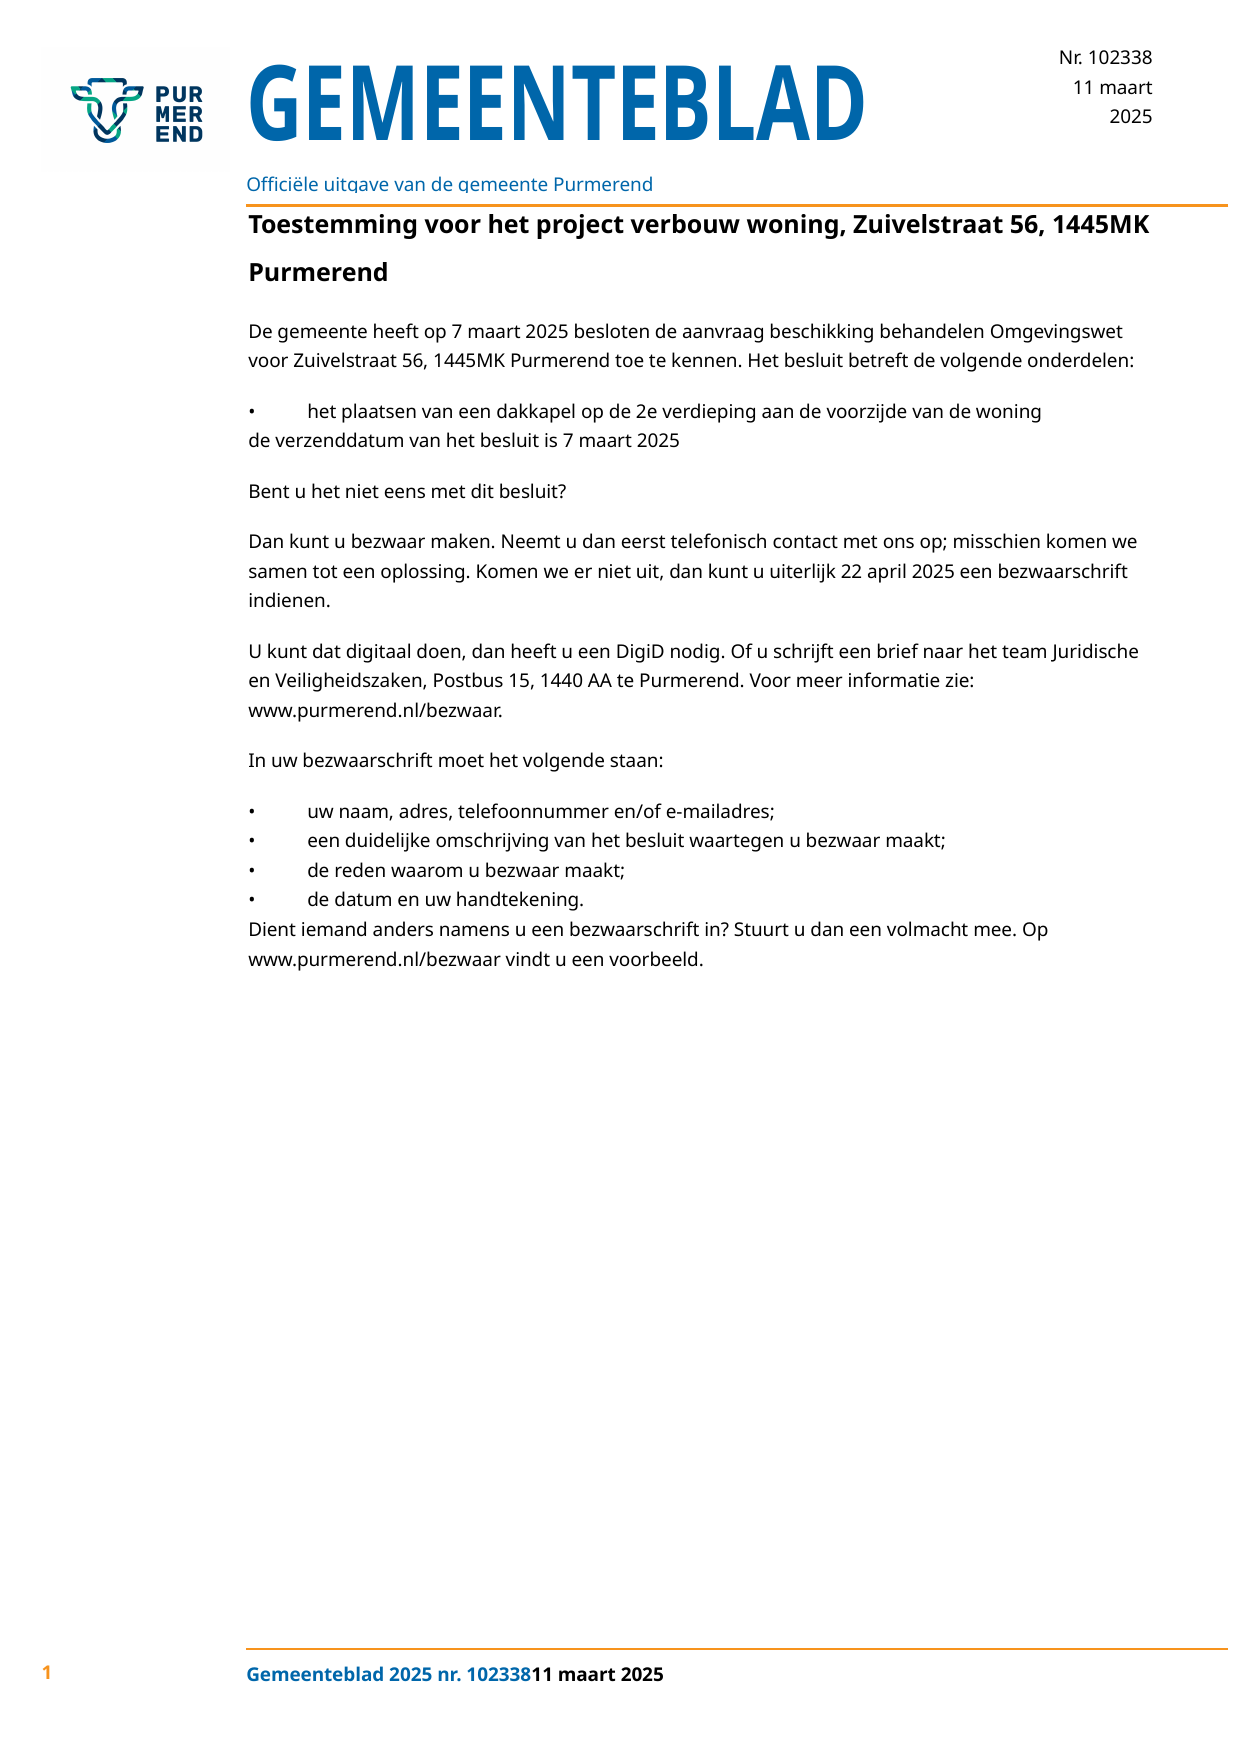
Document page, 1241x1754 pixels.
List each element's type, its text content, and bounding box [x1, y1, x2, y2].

list het plaatsen van een dakkapel op de 2e verdieping aan de voorzijde van de woning [248, 398, 1152, 424]
picture [41, 47, 231, 172]
list de reden waarom u bezwaar maakt; [248, 857, 1152, 883]
text De gemeente heeft op 7 maart 2025 besloten de aanvraag beschikking behandelen Omgevingswet voor Zuivelstraat 56, 1445MK Purmerend toe te kennen. Het besluit betreft de volgende onderdelen: [248, 318, 1152, 373]
list een duidelijke omschrijving van het besluit waartegen u bezwaar maakt; [248, 827, 1152, 853]
text Bent u het niet eens met dit besluit? [248, 478, 1152, 504]
text de verzenddatum van het besluit is 7 maart 2025 [248, 427, 1152, 453]
text Dan kunt u bezwaar maken. Neemt u dan eerst telefonisch contact met ons op; misschien komen we samen tot een oplossing. Komen we er niet uit, dan kunt u uiterlijk 22 april 2025 een bezwaarschrift indienen. [248, 528, 1152, 613]
list uw naam, adres, telefoonnummer en/of e-mailadres; [248, 798, 1152, 824]
text In uw bezwaarschrift moet het volgende staan: [248, 747, 1152, 773]
text Dient iemand anders namens u een bezwaarschrift in? Stuurt u dan een volmacht mee. Op www.purmerend.nl/bezwaar vindt u een voorbeeld. [248, 916, 1152, 972]
text Toestemming voor het project verbouw woning, Zuivelstraat 56, 1445MK Purmerend [248, 207, 1152, 288]
list de datum en uw handtekening. [248, 887, 1152, 912]
text U kunt dat digitaal doen, dan heeft u een DigiD nodig. Of u schrijft een brief naar het team Juridische en Veiligheidszaken, Postbus 15, 1440 AA te Purmerend. Voor meer informatie zie: www.purmerend.nl/bezwaar. [248, 638, 1152, 723]
